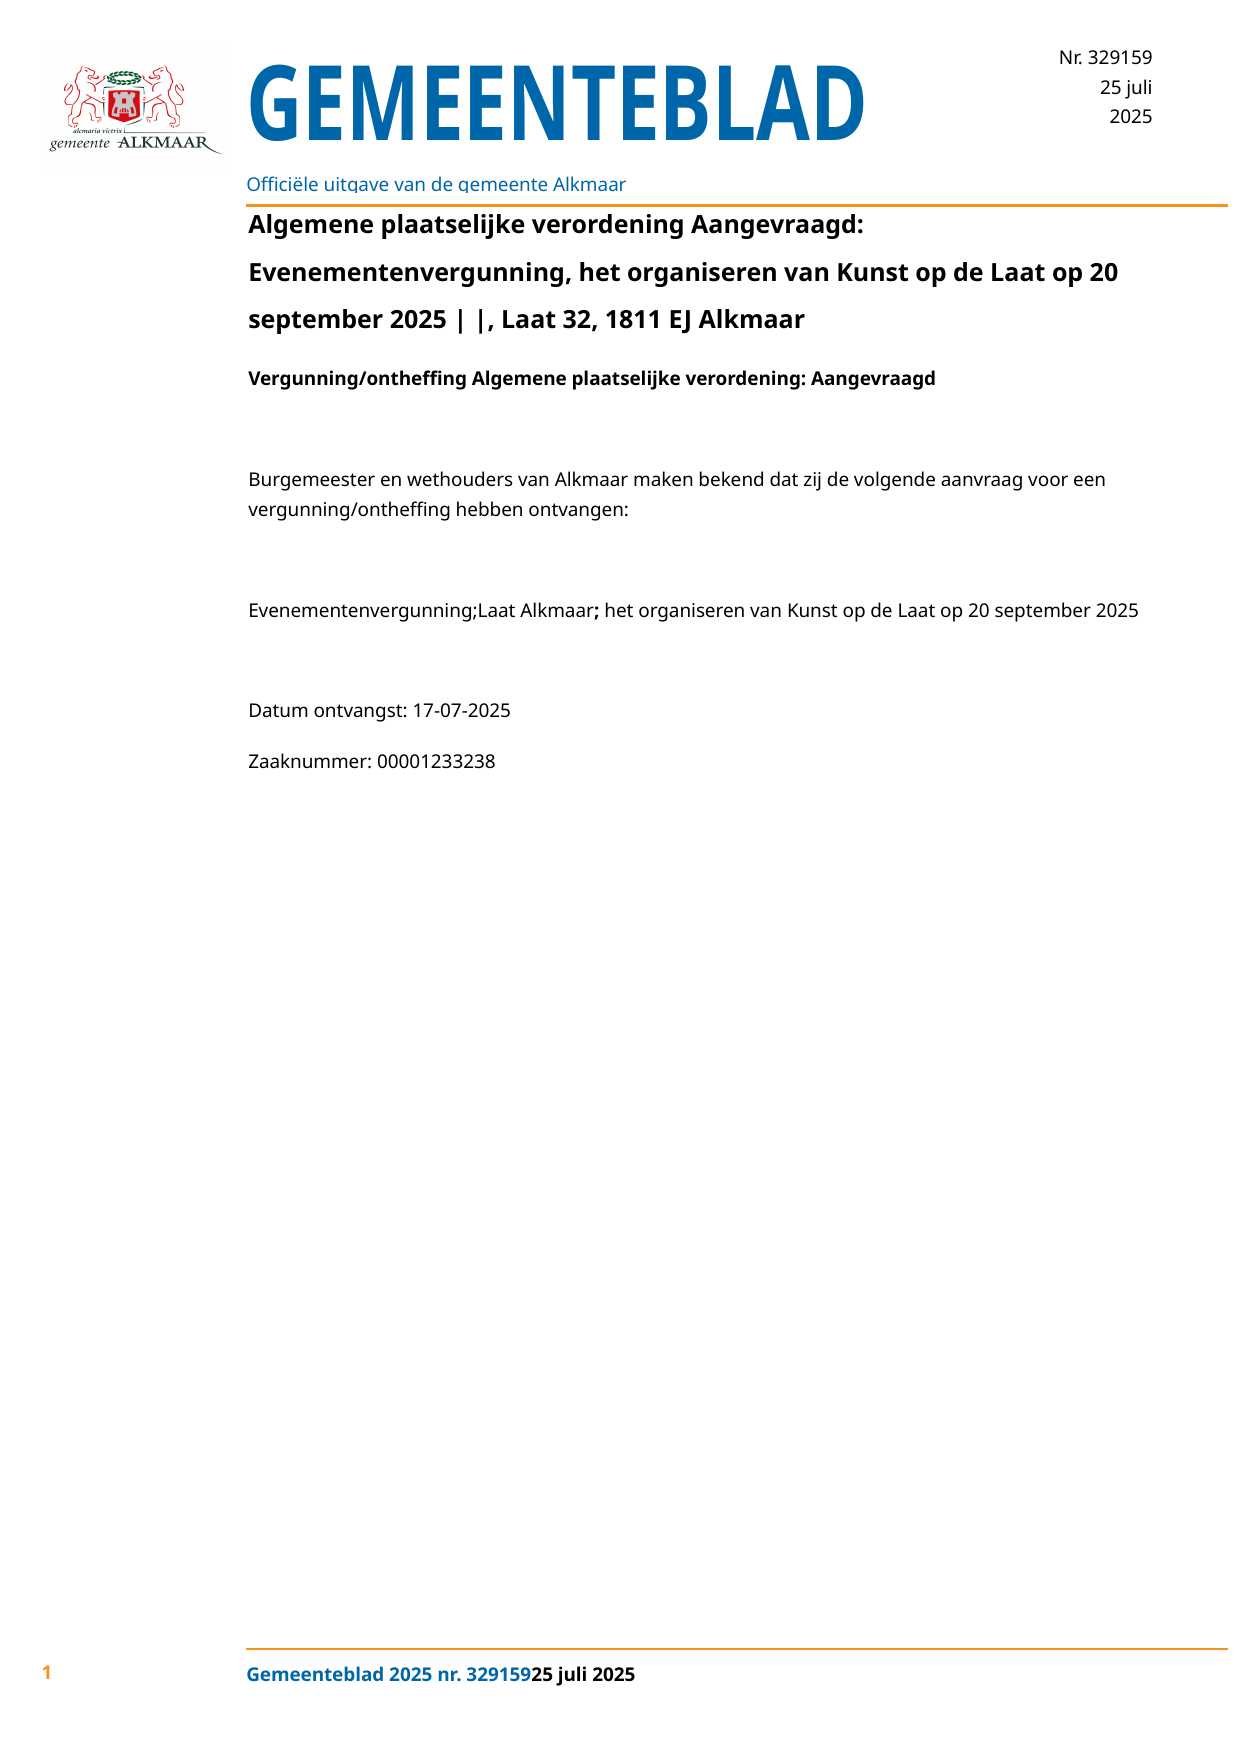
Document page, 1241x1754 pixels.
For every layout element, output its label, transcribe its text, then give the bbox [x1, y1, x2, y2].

picture [41, 47, 231, 172]
text Datum ontvangst: 17-07-2025 [248, 698, 1152, 723]
text Burgemeester en wethouders van Alkmaar maken bekend dat zij de volgende aanvraag voor een vergunning/ontheffing hebben ontvangen: [248, 466, 1152, 522]
text Zaaknummer: 00001233238 [248, 748, 1152, 774]
text Evenementenvergunning;Laat Alkmaar; het organiseren van Kunst op de Laat op 20 september 2025 [248, 597, 1152, 622]
text Vergunning/ontheffing Algemene plaatselijke verordening: Aangevraagd [248, 366, 1152, 391]
text Algemene plaatselijke verordening Aangevraagd: Evenementenvergunning, het organiseren van Kunst op de Laat op 20 september 2025 | |, Laat 32, 1811 EJ Alkmaar [248, 207, 1152, 336]
